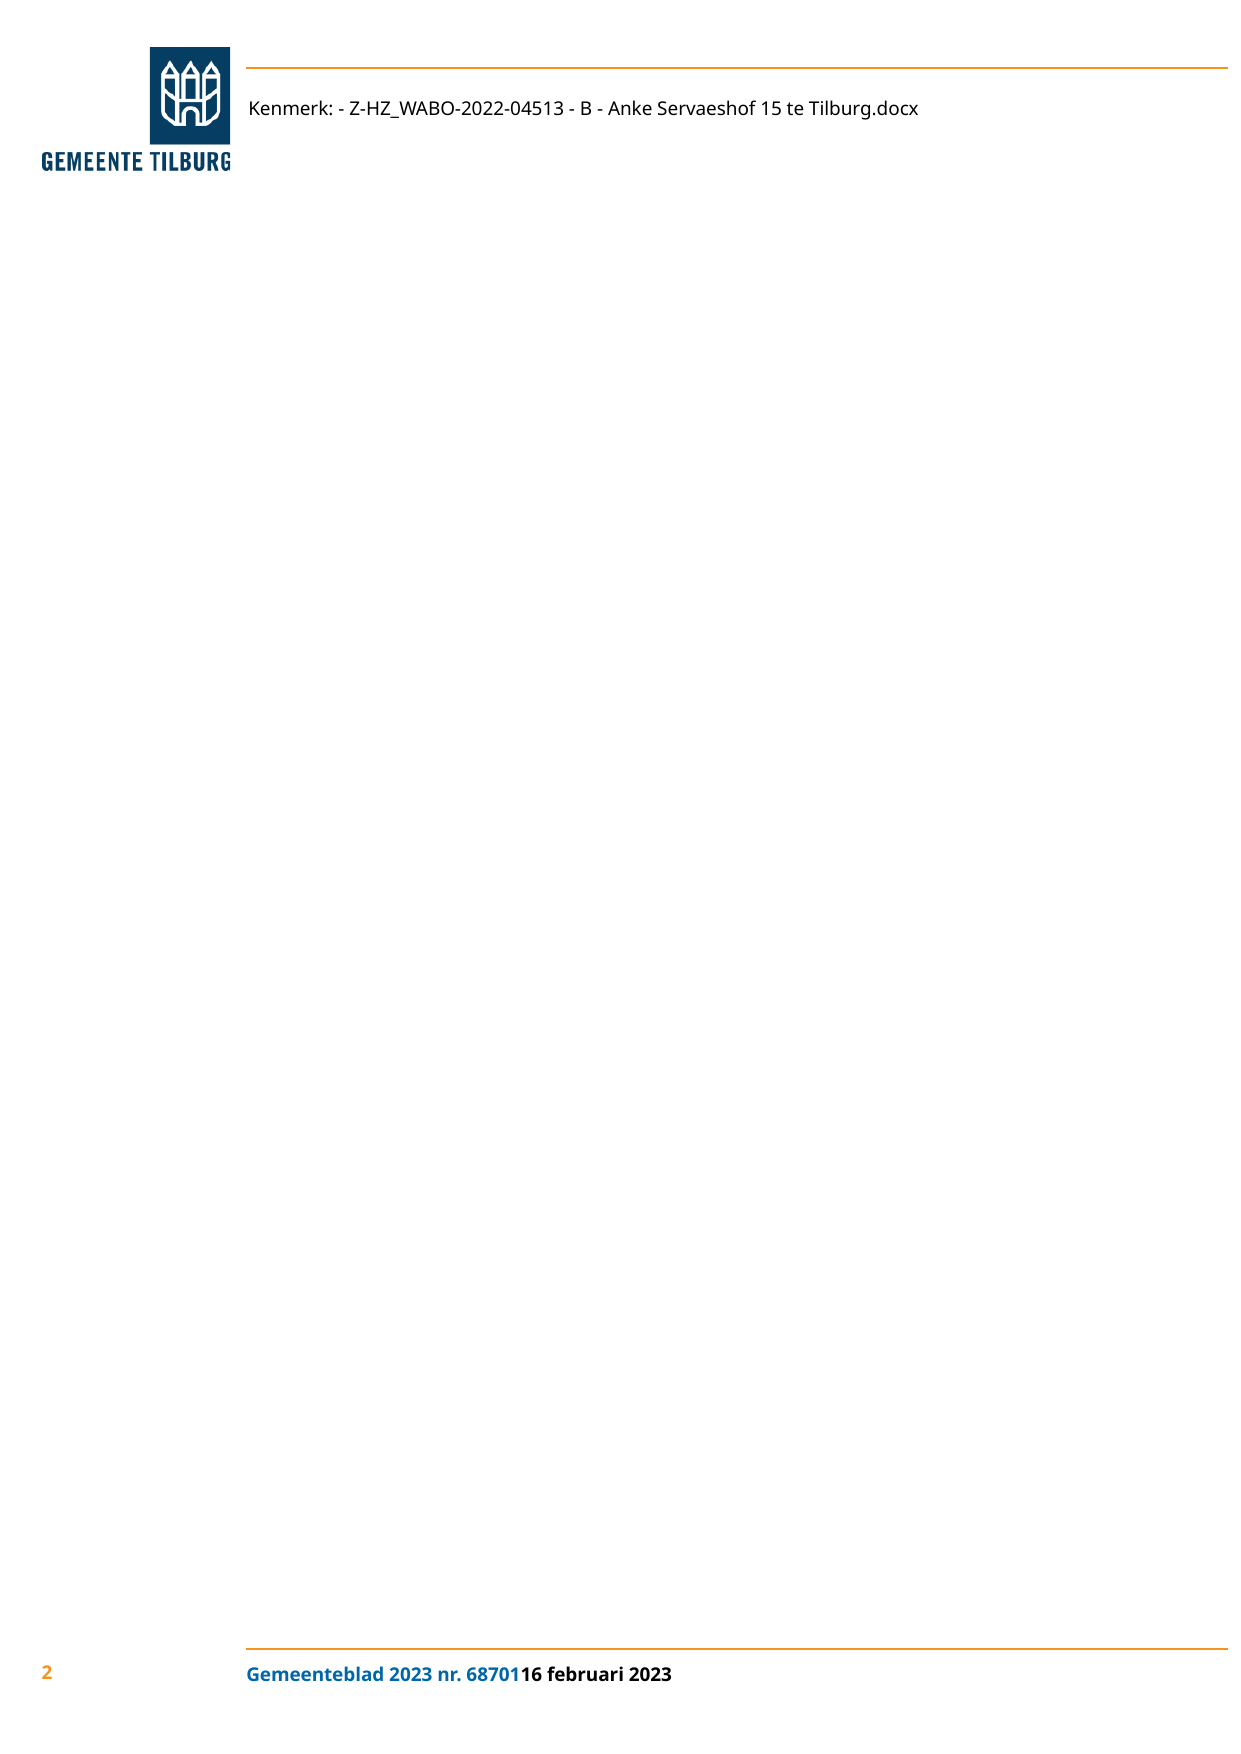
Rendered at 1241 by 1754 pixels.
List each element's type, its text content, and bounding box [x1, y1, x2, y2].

text Kenmerk: - Z-HZ_WABO-2022-04513 - B - Anke Servaeshof 15 te Tilburg.docx [248, 95, 1152, 121]
picture [41, 47, 231, 172]
